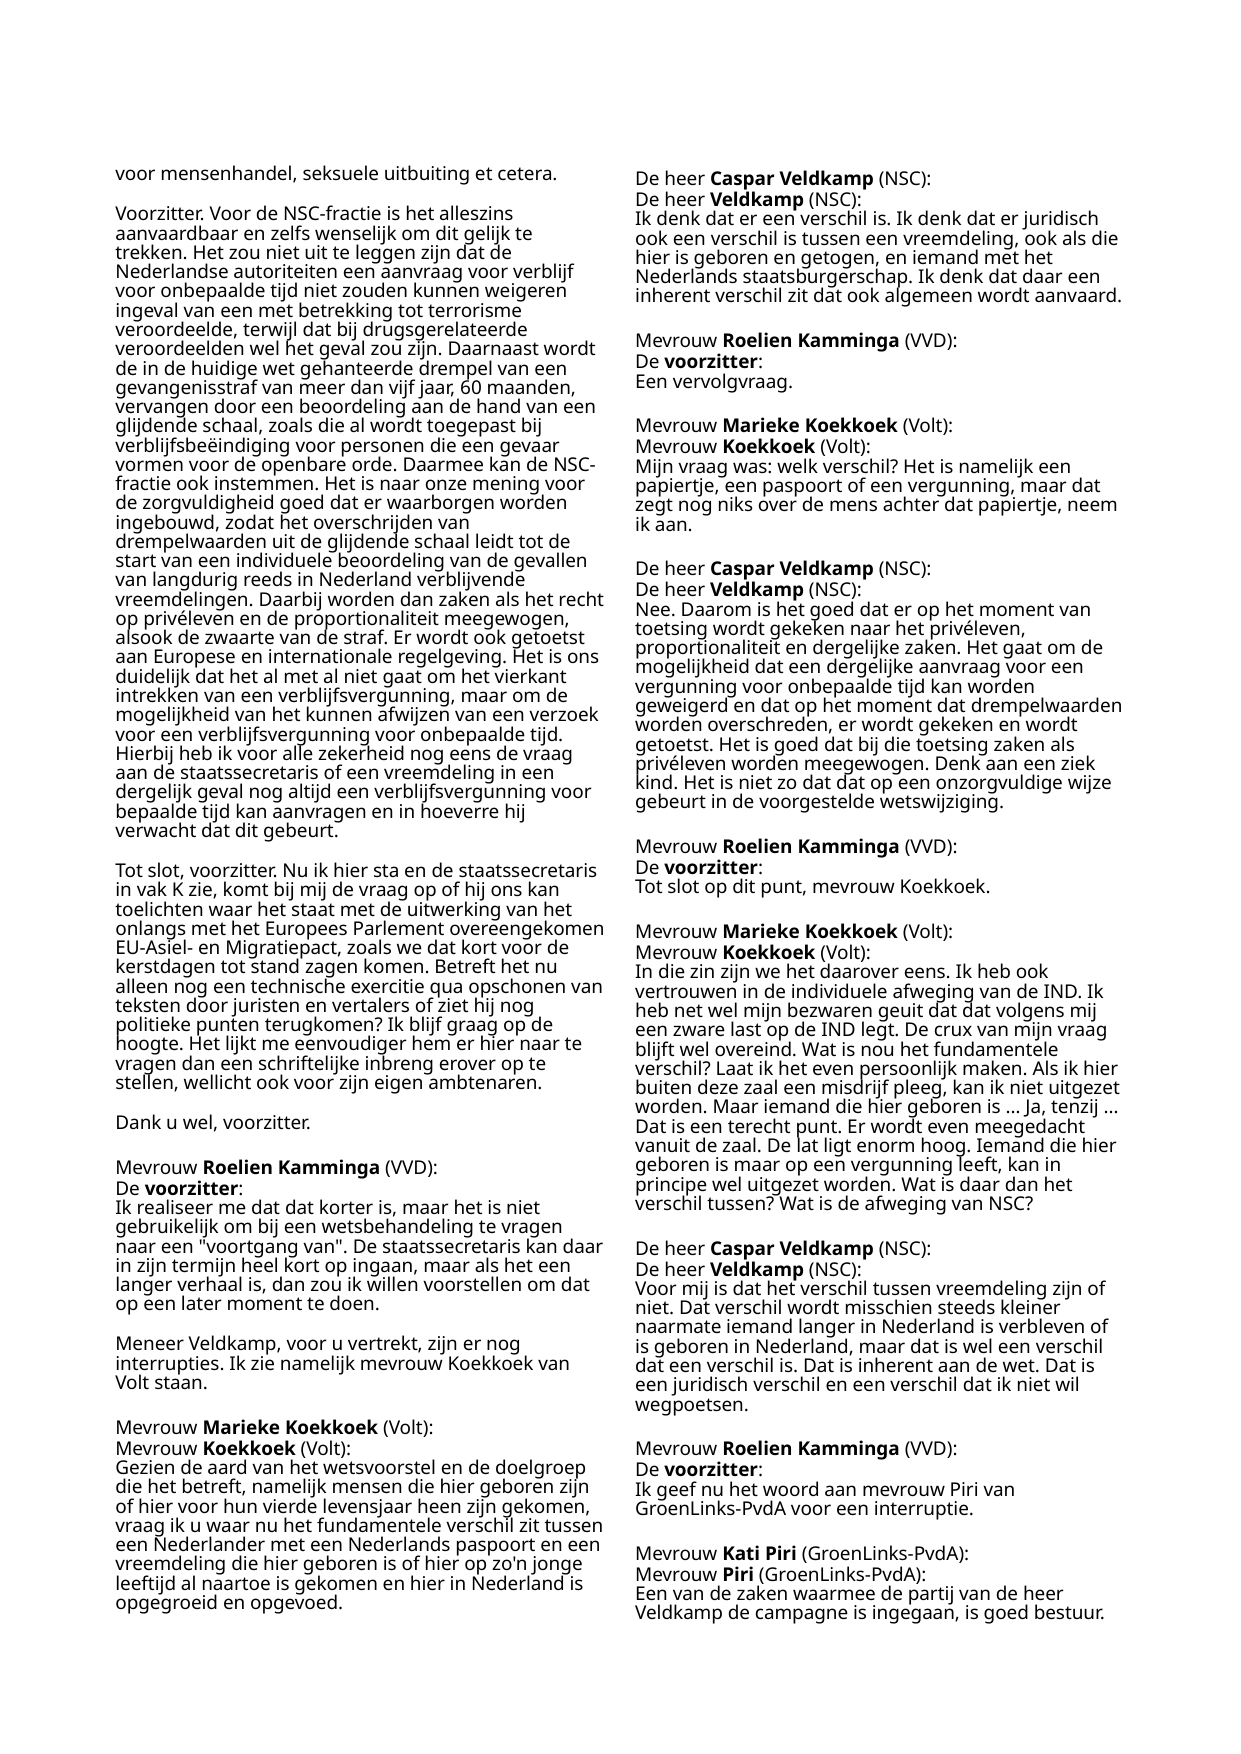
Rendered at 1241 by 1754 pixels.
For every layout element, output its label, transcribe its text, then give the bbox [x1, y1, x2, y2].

text Mevrouw Marieke Koekkoek (Volt): [635, 918, 1125, 944]
text Mevrouw Piri (GroenLinks-PvdA): [635, 1566, 1125, 1585]
text Mijn vraag was: welk verschil? Het is namelijk een papiertje, een paspoort of een vergunning, maar dat zegt nog niks over de mens achter dat papiertje, neem ik aan. [635, 458, 1125, 535]
text De voorzitter: [635, 859, 1125, 878]
text Mevrouw Roelien Kamminga (VVD): [635, 1436, 1125, 1461]
text Voorzitter. Voor de NSC-fractie is het alleszins aanvaardbaar en zelfs wenselijk om dit gelijk te trekken. Het zou niet uit te leggen zijn dat de Nederlandse autoriteiten een aanvraag voor verblijf voor onbepaalde tijd niet zouden kunnen weigeren ingeval van een met betrekking tot terrorisme veroordeelde, terwijl dat bij drugsgerelateerde veroordeelden wel het geval zou zijn. Daarnaast wordt de in de huidige wet gehanteerde drempel van een gevangenisstraf van meer dan vijf jaar, 60 maanden, vervangen door een beoordeling aan de hand van een glijdende schaal, zoals die al wordt toegepast bij verblijfsbeëindiging voor personen die een gevaar vormen voor de openbare orde. Daarmee kan de NSC-fractie ook instemmen. Het is naar onze mening voor de zorgvuldigheid goed dat er waarborgen worden ingebouwd, zodat het overschrijden van drempelwaarden uit de glijdende schaal leidt tot de start van een individuele beoordeling van de gevallen van langdurig reeds in Nederland verblijvende vreemdelingen. Daarbij worden dan zaken als het recht op privéleven en de proportionaliteit meegewogen, alsook de zwaarte van de straf. Er wordt ook getoetst aan Europese en internationale regelgeving. Het is ons duidelijk dat het al met al niet gaat om het vierkant intrekken van een verblijfsvergunning, maar om de mogelijkheid van het kunnen afwijzen van een verzoek voor een verblijfsvergunning voor onbepaalde tijd. Hierbij heb ik voor alle zekerheid nog eens de vraag aan de staatssecretaris of een vreemdeling in een dergelijk geval nog altijd een verblijfsvergunning voor bepaalde tijd kan aanvragen en in hoeverre hij verwacht dat dit gebeurt. [115, 205, 605, 841]
text Mevrouw Marieke Koekkoek (Volt): [635, 413, 1125, 438]
text De heer Caspar Veldkamp (NSC): [635, 165, 1125, 191]
text Tot slot, voorzitter. Nu ik hier sta en de staatssecretaris in vak K zie, komt bij mij de vraag op of hij ons kan toelichten waar het staat met de uitwerking van het onlangs met het Europees Parlement overeengekomen EU-Asiel- en Migratiepact, zoals we dat kort voor de kerstdagen tot stand zagen komen. Betreft het nu alleen nog een technische exercitie qua opschonen van teksten door juristen en vertalers of ziet hij nog politieke punten terugkomen? Ik blijf graag op de hoogte. Het lijkt me eenvoudiger hem er hier naar te vragen dan een schriftelijke inbreng erover op te stellen, wellicht ook voor zijn eigen ambtenaren. [115, 862, 605, 1093]
text Ik realiseer me dat dat korter is, maar het is niet gebruikelijk om bij een wetsbehandeling te vragen naar een "voortgang van". De staatssecretaris kan daar in zijn termijn heel kort op ingaan, maar als het een langer verhaal is, dan zou ik willen voorstellen om dat op een later moment te doen. [115, 1199, 605, 1315]
text Voor mij is dat het verschil tussen vreemdeling zijn of niet. Dat verschil wordt misschien steeds kleiner naarmate iemand langer in Nederland is verbleven of is geboren in Nederland, maar dat is wel een verschil dat een verschil is. Dat is inherent aan de wet. Dat is een juridisch verschil en een verschil dat ik niet wil wegpoetsen. [635, 1280, 1125, 1415]
text Ik geef nu het woord aan mevrouw Piri van GroenLinks-PvdA voor een interruptie. [635, 1481, 1125, 1519]
text Mevrouw Roelien Kamminga (VVD): [115, 1154, 605, 1180]
text De voorzitter: [635, 353, 1125, 373]
text Dank u wel, voorzitter. [115, 1114, 605, 1133]
text De heer Veldkamp (NSC): [635, 191, 1125, 210]
text Mevrouw Koekkoek (Volt): [635, 944, 1125, 963]
text De heer Caspar Veldkamp (NSC): [635, 556, 1125, 581]
text Mevrouw Koekkoek (Volt): [115, 1440, 605, 1459]
text Tot slot op dit punt, mevrouw Koekkoek. [635, 878, 1125, 898]
text Mevrouw Roelien Kamminga (VVD): [635, 833, 1125, 859]
text De heer Veldkamp (NSC): [635, 1261, 1125, 1280]
text De voorzitter: [635, 1461, 1125, 1481]
text Gezien de aard van het wetsvoorstel en de doelgroep die het betreft, namelijk mensen die hier geboren zijn of hier voor hun vierde levensjaar heen zijn gekomen, vraag ik u waar nu het fundamentele verschil zit tussen een Nederlander met een Nederlands paspoort en een vreemdeling die hier geboren is of hier op zo'n jonge leeftijd al naartoe is gekomen en hier in Nederland is opgegroeid en opgevoed. [115, 1459, 605, 1613]
text Meneer Veldkamp, voor u vertrekt, zijn er nog interrupties. Ik zie namelijk mevrouw Koekkoek van Volt staan. [115, 1335, 605, 1393]
text Ik denk dat er een verschil is. Ik denk dat er juridisch ook een verschil is tussen een vreemdeling, ook als die hier is geboren en getogen, en iemand met het Nederlands staatsburgerschap. Ik denk dat daar een inherent verschil zit dat ook algemeen wordt aanvaard. [635, 210, 1125, 307]
text De voorzitter: [115, 1180, 605, 1199]
text In die zin zijn we het daarover eens. Ik heb ook vertrouwen in de individuele afweging van de IND. Ik heb net wel mijn bezwaren geuit dat dat volgens mij een zware last op de IND legt. De crux van mijn vraag blijft wel overeind. Wat is nou het fundamentele verschil? Laat ik het even persoonlijk maken. Als ik hier buiten deze zaal een misdrijf pleeg, kan ik niet uitgezet worden. Maar iemand die hier geboren is … Ja, tenzij … Dat is een terecht punt. Er wordt even meegedacht vanuit de zaal. De lat ligt enorm hoog. Iemand die hier geboren is maar op een vergunning leeft, kan in principe wel uitgezet worden. Wat is daar dan het verschil tussen? Wat is de afweging van NSC? [635, 963, 1125, 1214]
text Een van de zaken waarmee de partij van de heer Veldkamp de campagne is ingegaan, is goed bestuur. [635, 1585, 1125, 1623]
text Een vervolgvraag. [635, 373, 1125, 392]
text De heer Veldkamp (NSC): [635, 581, 1125, 601]
text voor mensenhandel, seksuele uitbuiting et cetera. [115, 165, 605, 184]
text Nee. Daarom is het goed dat er op het moment van toetsing wordt gekeken naar het privéleven, proportionaliteit en dergelijke zaken. Het gaat om de mogelijkheid dat een dergelijke aanvraag voor een vergunning voor onbepaalde tijd kan worden geweigerd en dat op het moment dat drempelwaarden worden overschreden, er wordt gekeken en wordt getoetst. Het is goed dat bij die toetsing zaken als privéleven worden meegewogen. Denk aan een ziek kind. Het is niet zo dat dat op een onzorgvuldige wijze gebeurt in de voorgestelde wetswijziging. [635, 601, 1125, 813]
text De heer Caspar Veldkamp (NSC): [635, 1235, 1125, 1261]
text Mevrouw Koekkoek (Volt): [635, 438, 1125, 458]
text Mevrouw Roelien Kamminga (VVD): [635, 328, 1125, 353]
text Mevrouw Kati Piri (GroenLinks-PvdA): [635, 1540, 1125, 1566]
text Mevrouw Marieke Koekkoek (Volt): [115, 1414, 605, 1440]
